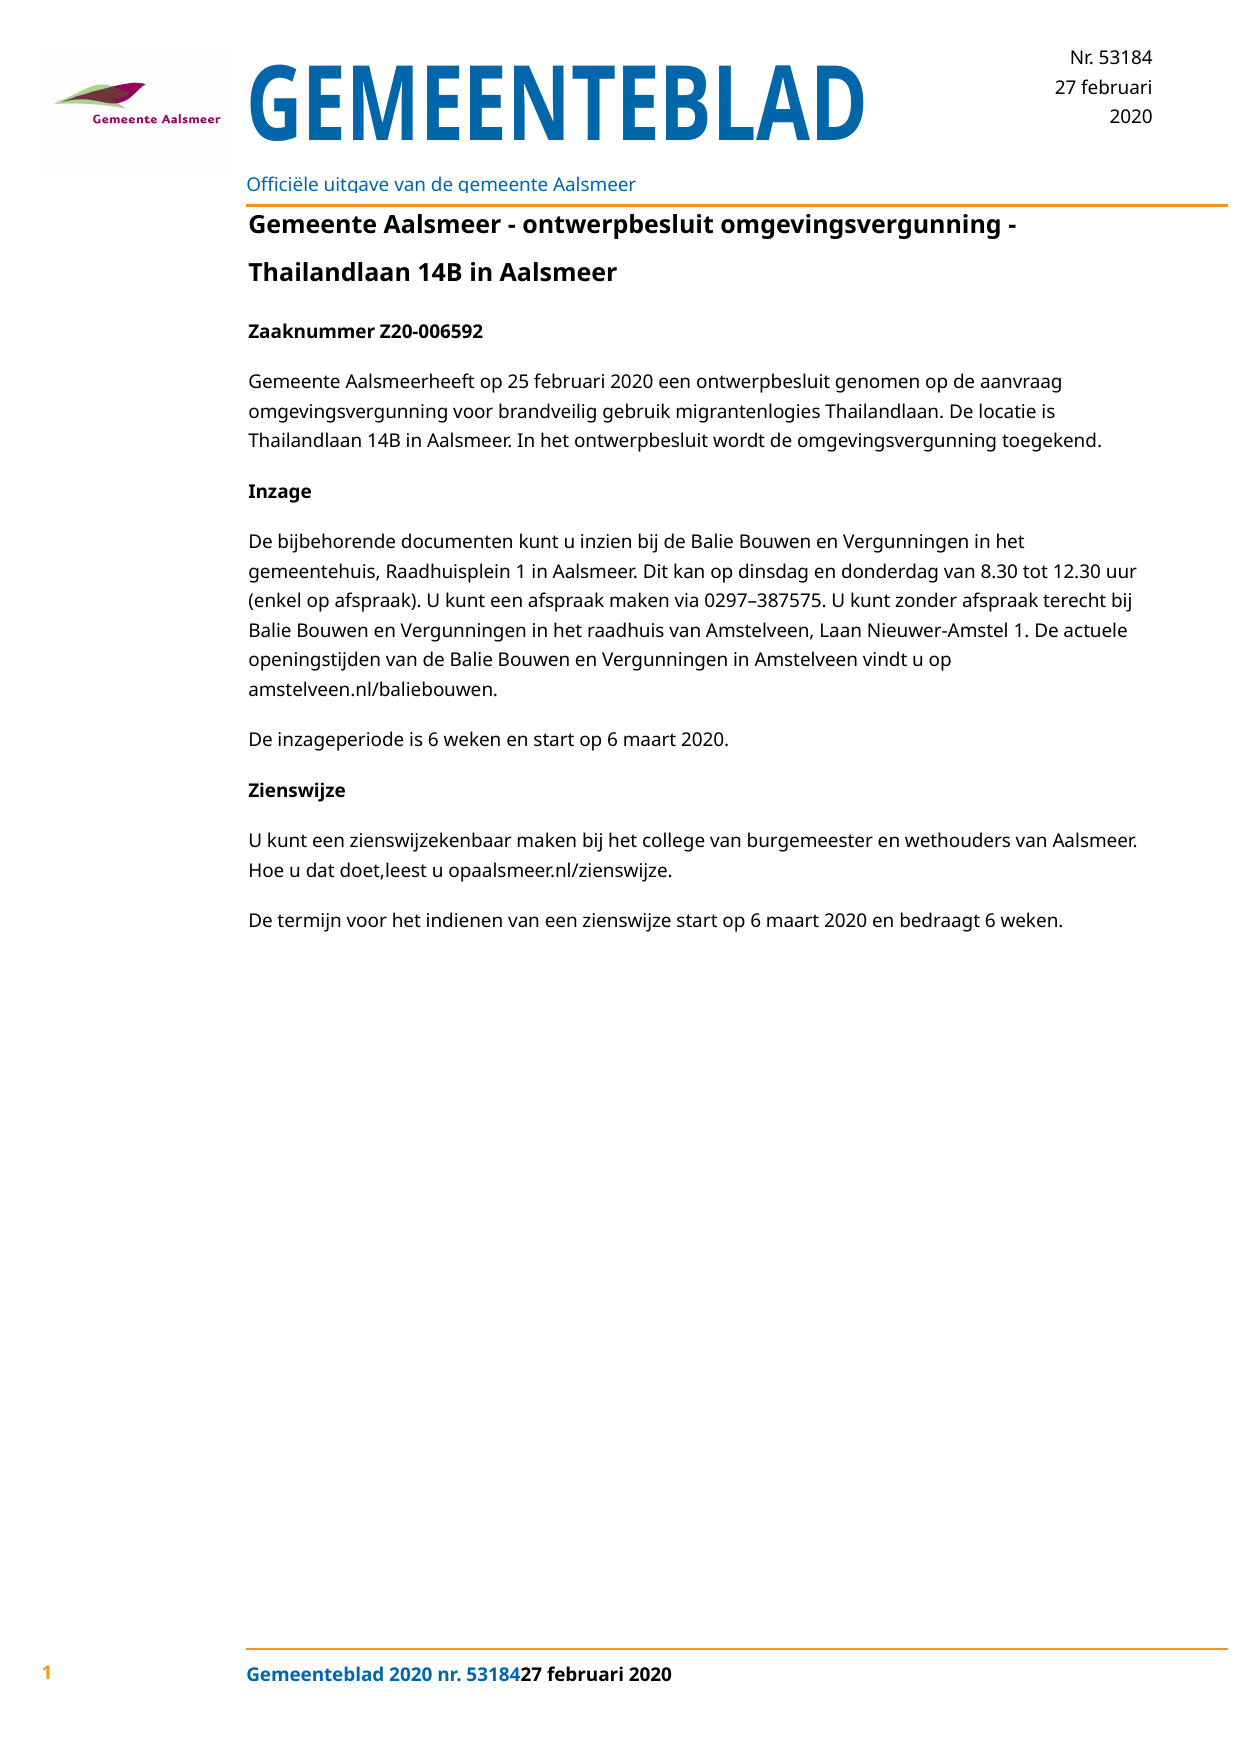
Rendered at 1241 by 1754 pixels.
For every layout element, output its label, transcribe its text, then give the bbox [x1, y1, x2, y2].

text U kunt een zienswijzekenbaar maken bij het college van burgemeester en wethouders van Aalsmeer. Hoe u dat doet,leest u opaalsmeer.nl/zienswijze. [248, 827, 1152, 883]
text Zienswijze [248, 777, 1152, 803]
text Gemeente Aalsmeerheeft op 25 februari 2020 een ontwerpbesluit genomen op de aanvraag omgevingsvergunning voor brandveilig gebruik migrantenlogies Thailandlaan. De locatie is Thailandlaan 14B in Aalsmeer. In het ontwerpbesluit wordt de omgevingsvergunning toegekend. [248, 368, 1152, 453]
picture [41, 47, 231, 172]
text De inzageperiode is 6 weken en start op 6 maart 2020. [248, 727, 1152, 752]
text De termijn voor het indienen van een zienswijze start op 6 maart 2020 en bedraagt 6 weken. [248, 907, 1152, 933]
text Gemeente Aalsmeer - ontwerpbesluit omgevingsvergunning - Thailandlaan 14B in Aalsmeer [248, 207, 1152, 288]
text Inzage [248, 478, 1152, 504]
text Zaaknummer Z20-006592 [248, 318, 1152, 344]
text De bijbehorende documenten kunt u inzien bij de Balie Bouwen en Vergunningen in het gemeentehuis, Raadhuisplein 1 in Aalsmeer. Dit kan op dinsdag en donderdag van 8.30 tot 12.30 uur (enkel op afspraak). U kunt een afspraak maken via 0297–387575. U kunt zonder afspraak terecht bij Balie Bouwen en Vergunningen in het raadhuis van Amstelveen, Laan Nieuwer-Amstel 1. De actuele openingstijden van de Balie Bouwen en Vergunningen in Amstelveen vindt u op amstelveen.nl/baliebouwen. [248, 528, 1152, 702]
